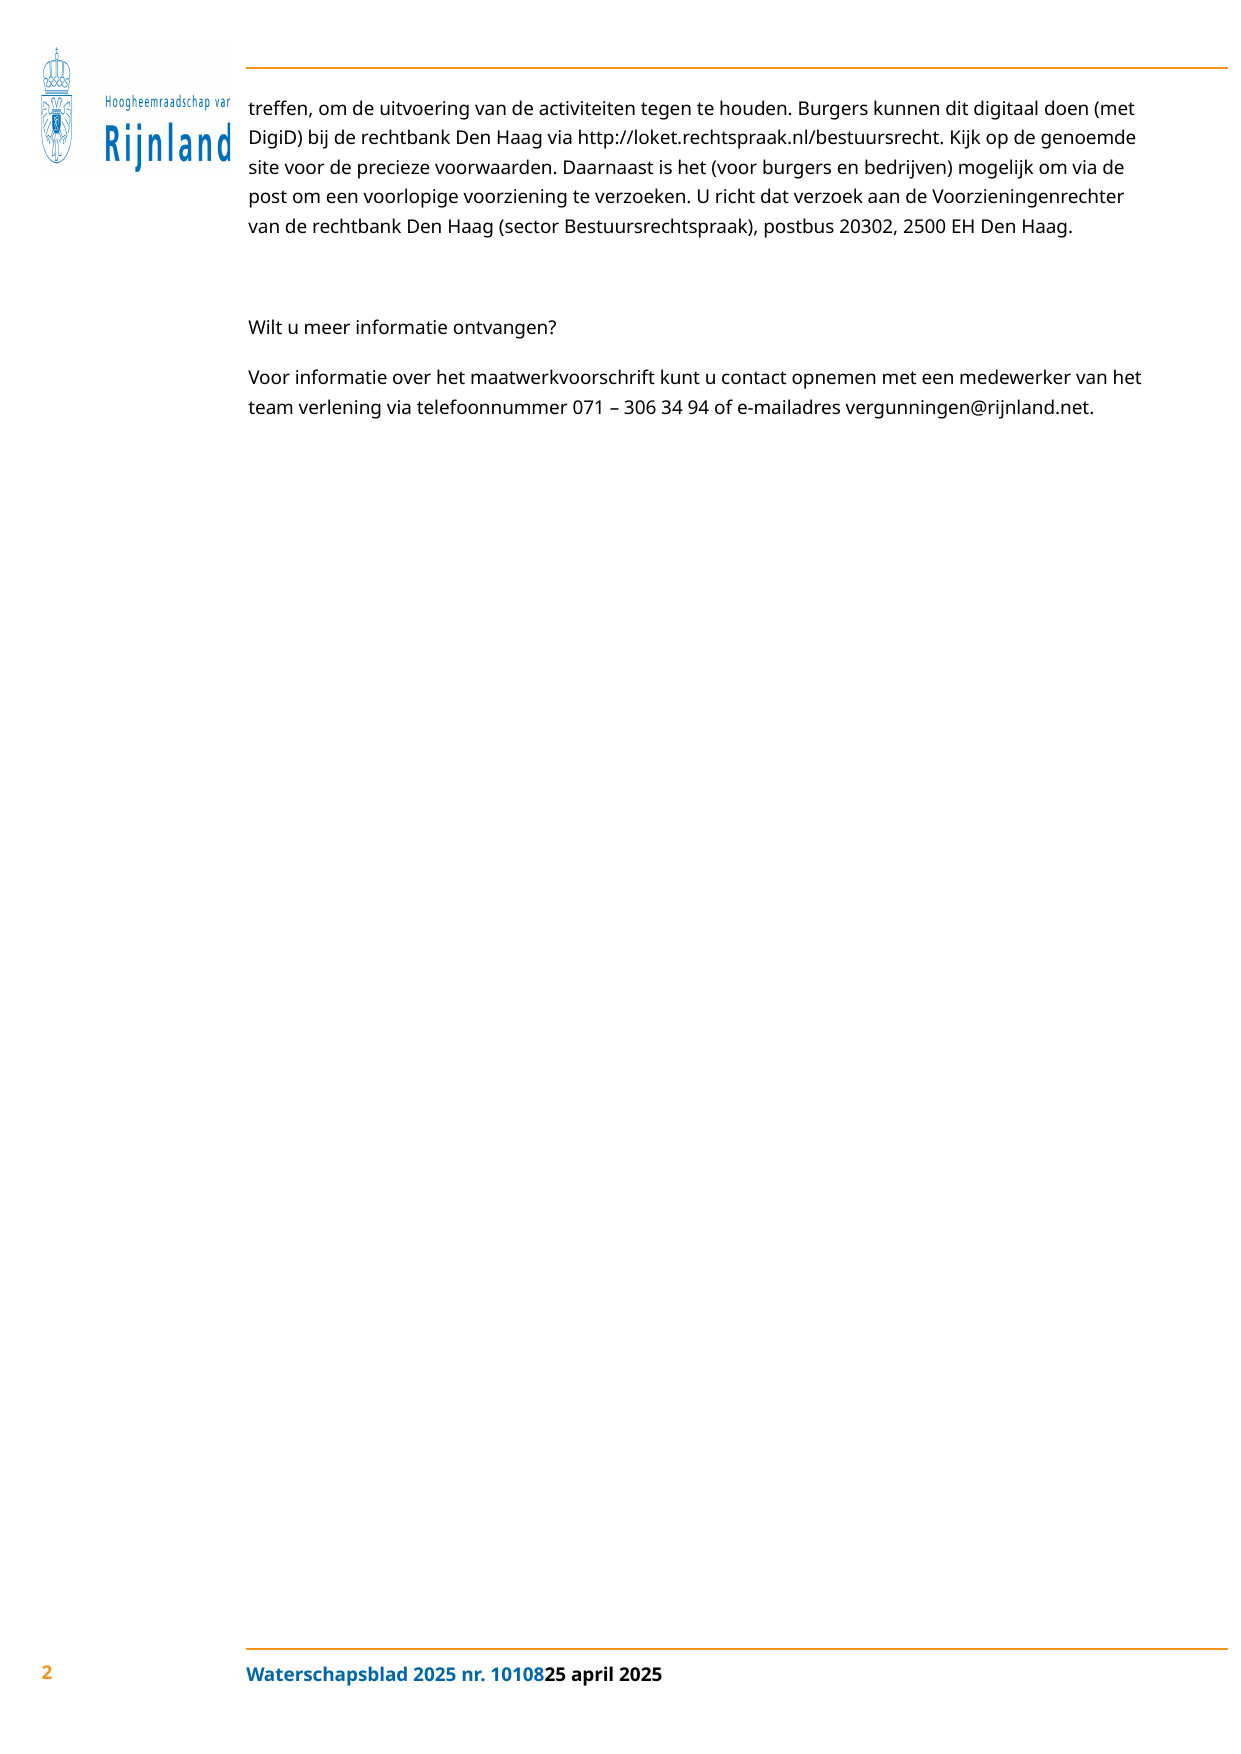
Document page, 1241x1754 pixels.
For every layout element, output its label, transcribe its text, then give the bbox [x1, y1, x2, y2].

text Voor informatie over het maatwerkvoorschrift kunt u contact opnemen met een medewerker van het team verlening via telefoonnummer 071 – 306 34 94 of e-mailadres vergunningen@rijnland.net. [248, 364, 1152, 420]
picture [41, 47, 231, 172]
text Wilt u meer informatie ontvangen? [248, 314, 1152, 340]
text treffen, om de uitvoering van de activiteiten tegen te houden. Burgers kunnen dit digitaal doen (met DigiD) bij de rechtbank Den Haag via http://loket.rechtspraak.nl/bestuursrecht. Kijk op de genoemde site voor de precieze voorwaarden. Daarnaast is het (voor burgers en bedrijven) mogelijk om via de post om een voorlopige voorziening te verzoeken. U richt dat verzoek aan de Voorzieningenrechter van de rechtbank Den Haag (sector Bestuursrechtspraak), postbus 20302, 2500 EH Den Haag. [248, 95, 1152, 239]
